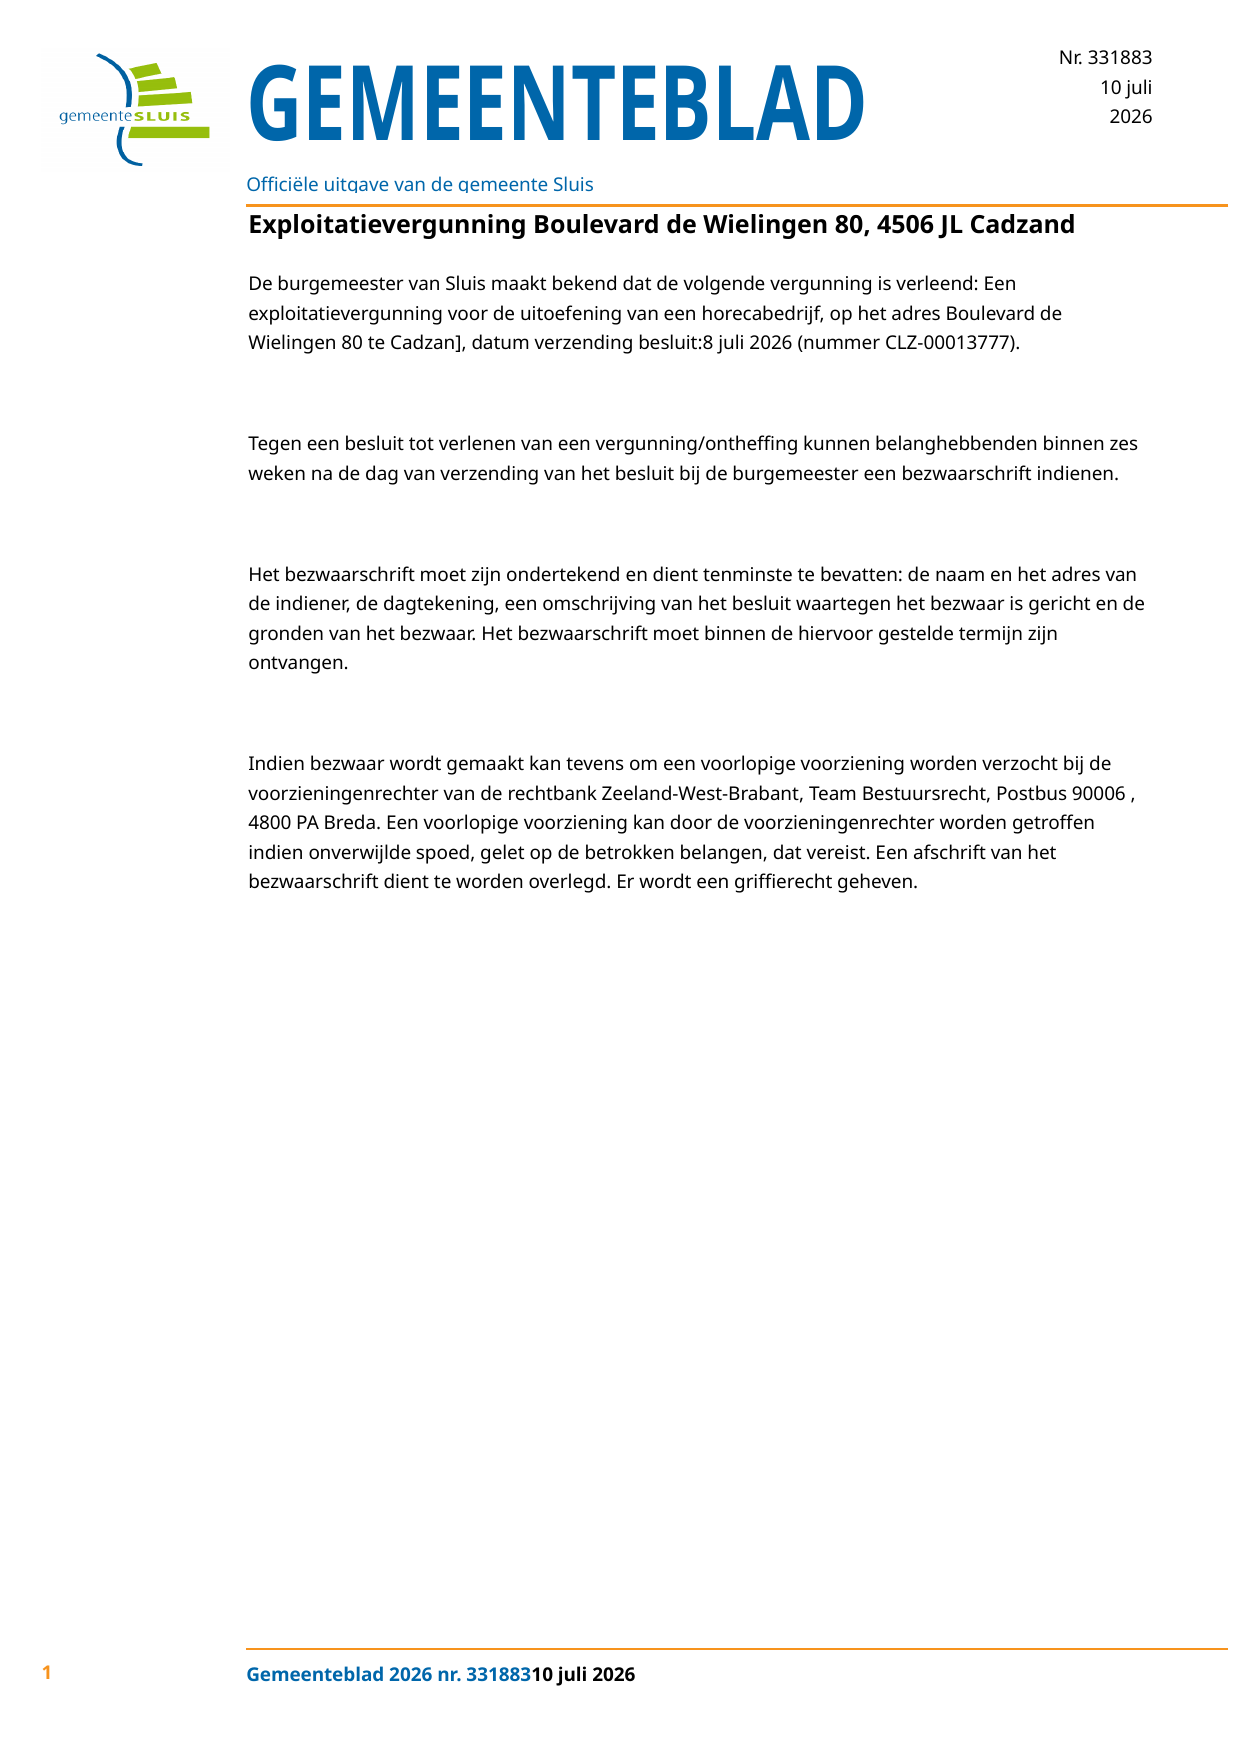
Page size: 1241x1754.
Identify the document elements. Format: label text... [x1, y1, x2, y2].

text Exploitatievergunning Boulevard de Wielingen 80, 4506 JL Cadzand [248, 207, 1152, 241]
text Tegen een besluit tot verlenen van een vergunning/ontheffing kunnen belanghebbenden binnen zes weken na de dag van verzending van het besluit bij de burgemeester een bezwaarschrift indienen. [248, 430, 1152, 486]
text Het bezwaarschrift moet zijn ondertekend en dient tenminste te bevatten: de naam en het adres van de indiener, de dagtekening, een omschrijving van het besluit waartegen het bezwaar is gericht en de gronden van het bezwaar. Het bezwaarschrift moet binnen de hiervoor gestelde termijn zijn ontvangen. [248, 561, 1152, 675]
text De burgemeester van Sluis maakt bekend dat de volgende vergunning is verleend: Een exploitatievergunning voor de uitoefening van een horecabedrijf, op het adres Boulevard de Wielingen 80 te Cadzan], datum verzending besluit:8 juli 2026 (nummer CLZ-00013777). [248, 270, 1152, 355]
text Indien bezwaar wordt gemaakt kan tevens om een voorlopige voorziening worden verzocht bij de voorzieningenrechter van de rechtbank Zeeland-West-Brabant, Team Bestuursrecht, Postbus 90006 , 4800 PA Breda. Een voorlopige voorziening kan door de voorzieningenrechter worden getroffen indien onverwijlde spoed, gelet op de betrokken belangen, dat vereist. Een afschrift van het bezwaarschrift dient te worden overlegd. Er wordt een griffierecht geheven. [248, 750, 1152, 894]
picture [41, 47, 231, 172]
